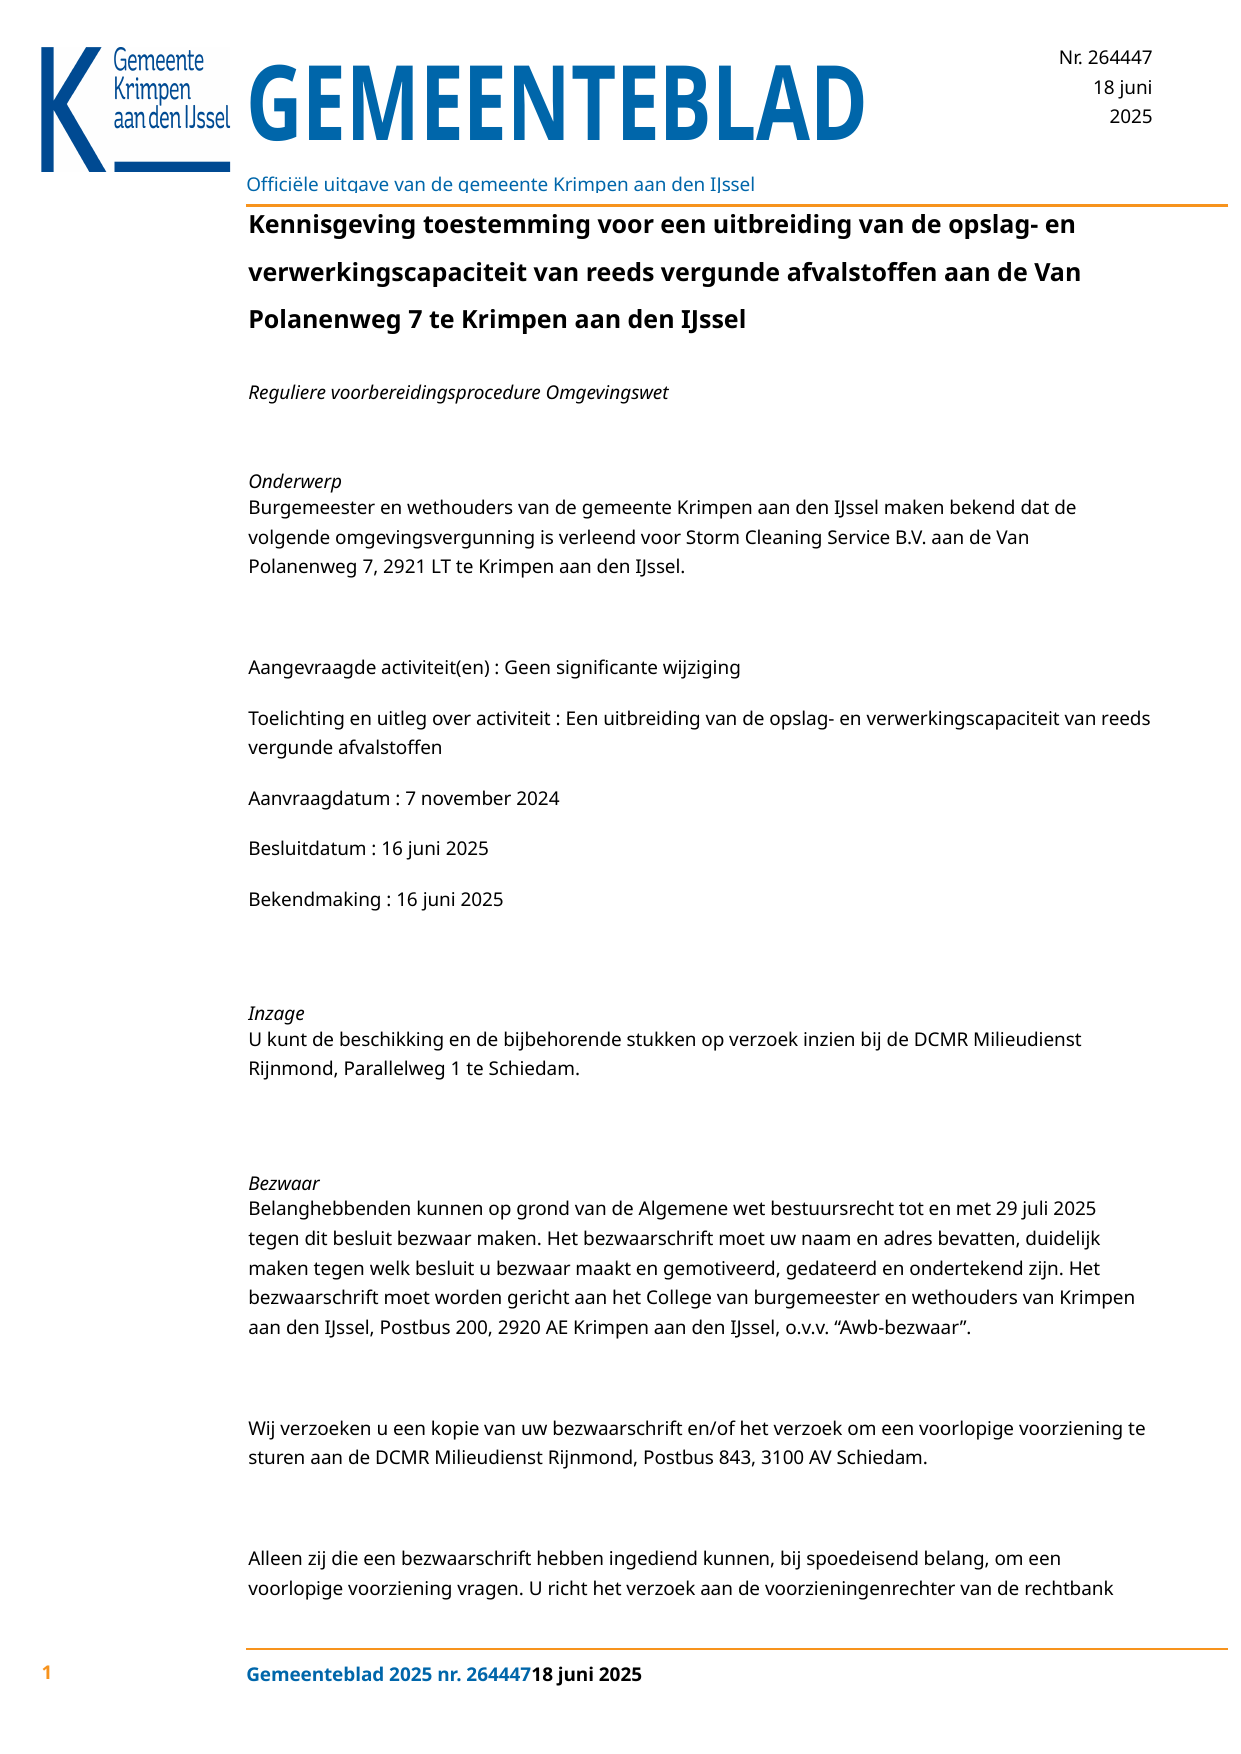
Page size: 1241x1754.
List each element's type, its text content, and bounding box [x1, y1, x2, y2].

text U kunt de beschikking en de bijbehorende stukken op verzoek inzien bij de DCMR Milieudienst Rijnmond, Parallelweg 1 te Schiedam. [248, 1026, 1152, 1081]
text Inzage [248, 1000, 1152, 1026]
text Onderwerp [248, 469, 1152, 494]
text Kennisgeving toestemming voor een uitbreiding van de opslag- en verwerkingscapaciteit van reeds vergunde afvalstoffen aan de Van Polanenweg 7 te Krimpen aan den IJssel [248, 207, 1152, 336]
text Toelichting en uitleg over activiteit : Een uitbreiding van de opslag- en verwerkingscapaciteit van reeds vergunde afvalstoffen [248, 705, 1152, 760]
text Aanvraagdatum : 7 november 2024 [248, 785, 1152, 811]
text Belanghebbenden kunnen op grond van de Algemene wet bestuursrecht tot en met 29 juli 2025 tegen dit besluit bezwaar maken. Het bezwaarschrift moet uw naam en adres bevatten, duidelijk maken tegen welk besluit u bezwaar maakt en gemotiveerd, gedateerd en ondertekend zijn. Het bezwaarschrift moet worden gericht aan het College van burgemeester en wethouders van Krimpen aan den IJssel, Postbus 200, 2920 AE Krimpen aan den IJssel, o.v.v. “Awb-bezwaar”. [248, 1196, 1152, 1339]
text Aangevraagde activiteit(en) : Geen significante wijziging [248, 654, 1152, 680]
text Bezwaar [248, 1170, 1152, 1196]
picture [41, 47, 231, 172]
text Besluitdatum : 16 juni 2025 [248, 835, 1152, 861]
text Reguliere voorbereidingsprocedure Omgevingswet [248, 379, 1152, 405]
text Burgemeester en wethouders van de gemeente Krimpen aan den IJssel maken bekend dat de volgende omgevingsvergunning is verleend voor Storm Cleaning Service B.V. aan de Van Polanenweg 7, 2921 LT te Krimpen aan den IJssel. [248, 494, 1152, 579]
text Alleen zij die een bezwaarschrift hebben ingediend kunnen, bij spoedeisend belang, om een voorlopige voorziening vragen. U richt het verzoek aan de voorzieningenrechter van de rechtbank [248, 1545, 1152, 1600]
text Wij verzoeken u een kopie van uw bezwaarschrift en/of het verzoek om een voorlopige voorziening te sturen aan de DCMR Milieudienst Rijnmond, Postbus 843, 3100 AV Schiedam. [248, 1415, 1152, 1470]
text Bekendmaking : 16 juni 2025 [248, 886, 1152, 911]
